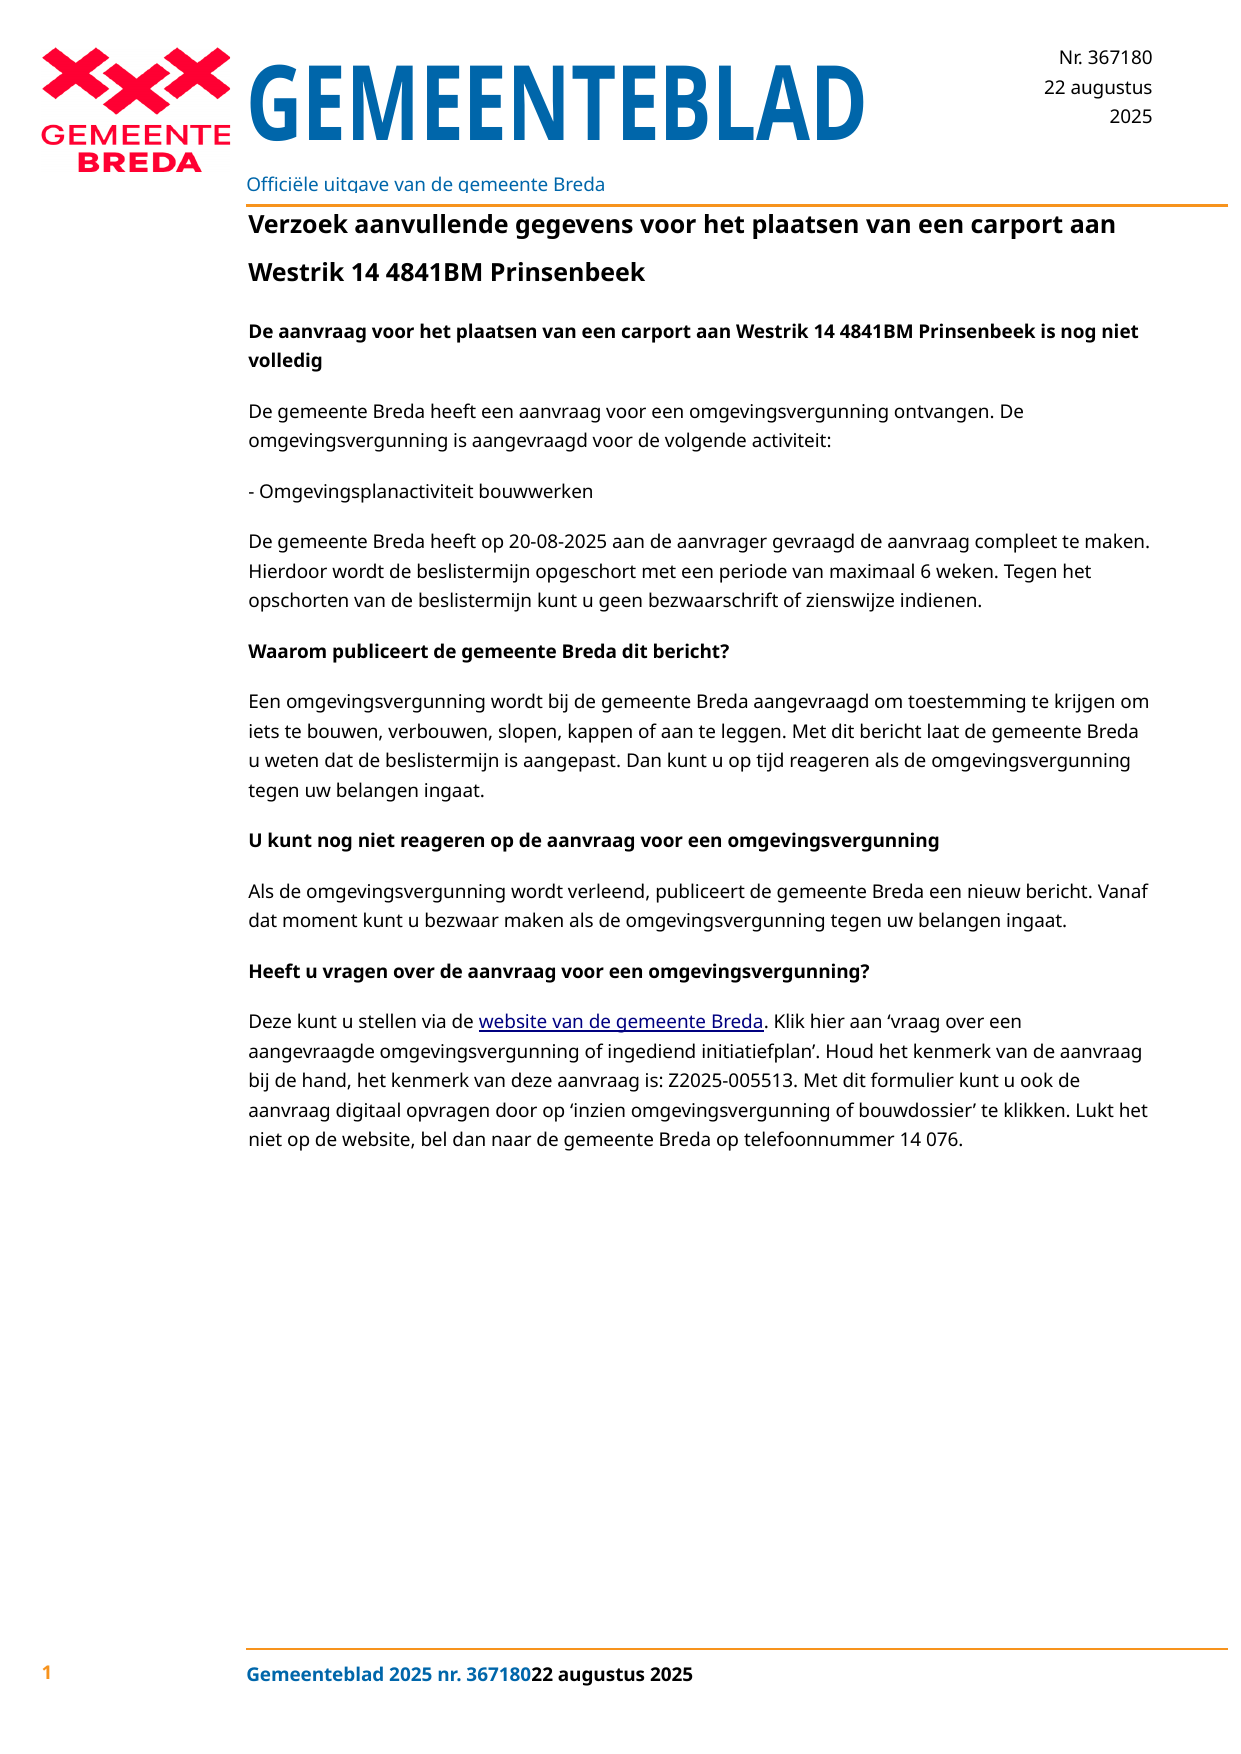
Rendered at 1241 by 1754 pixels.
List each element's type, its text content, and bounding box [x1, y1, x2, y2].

text Een omgevingsvergunning wordt bij de gemeente Breda aangevraagd om toestemming te krijgen om iets te bouwen, verbouwen, slopen, kappen of aan te leggen. Met dit bericht laat de gemeente Breda u weten dat de beslistermijn is aangepast. Dan kunt u op tijd reageren als de omgevingsvergunning tegen uw belangen ingaat. [248, 688, 1152, 803]
text De gemeente Breda heeft een aanvraag voor een omgevingsvergunning ontvangen. De omgevingsvergunning is aangevraagd voor de volgende activiteit: [248, 398, 1152, 453]
text - Omgevingsplanactiviteit bouwwerken [248, 478, 1152, 504]
picture [41, 47, 231, 172]
text Deze kunt u stellen via de website van de gemeente Breda. Klik hier aan ‘vraag over een aangevraagde omgevingsvergunning of ingediend initiatiefplan’. Houd het kenmerk van de aanvraag bij de hand, het kenmerk van deze aanvraag is: Z2025-005513. Met dit formulier kunt u ook de aanvraag digitaal opvragen door op ‘inzien omgevingsvergunning of bouwdossier’ te klikken. Lukt het niet op de website, bel dan naar de gemeente Breda op telefoonnummer 14 076. [248, 1008, 1152, 1152]
text De aanvraag voor het plaatsen van een carport aan Westrik 14 4841BM Prinsenbeek is nog niet volledig [248, 318, 1152, 373]
text De gemeente Breda heeft op 20-08-2025 aan de aanvrager gevraagd de aanvraag compleet te maken. Hierdoor wordt de beslistermijn opgeschort met een periode van maximaal 6 weken. Tegen het opschorten van de beslistermijn kunt u geen bezwaarschrift of zienswijze indienen. [248, 528, 1152, 613]
text U kunt nog niet reageren op de aanvraag voor een omgevingsvergunning [248, 827, 1152, 853]
text Waarom publiceert de gemeente Breda dit bericht? [248, 638, 1152, 664]
text Als de omgevingsvergunning wordt verleend, publiceert de gemeente Breda een nieuw bericht. Vanaf dat moment kunt u bezwaar maken als de omgevingsvergunning tegen uw belangen ingaat. [248, 878, 1152, 933]
text Heeft u vragen over de aanvraag voor een omgevingsvergunning? [248, 958, 1152, 984]
text Verzoek aanvullende gegevens voor het plaatsen van een carport aan Westrik 14 4841BM Prinsenbeek [248, 207, 1152, 288]
